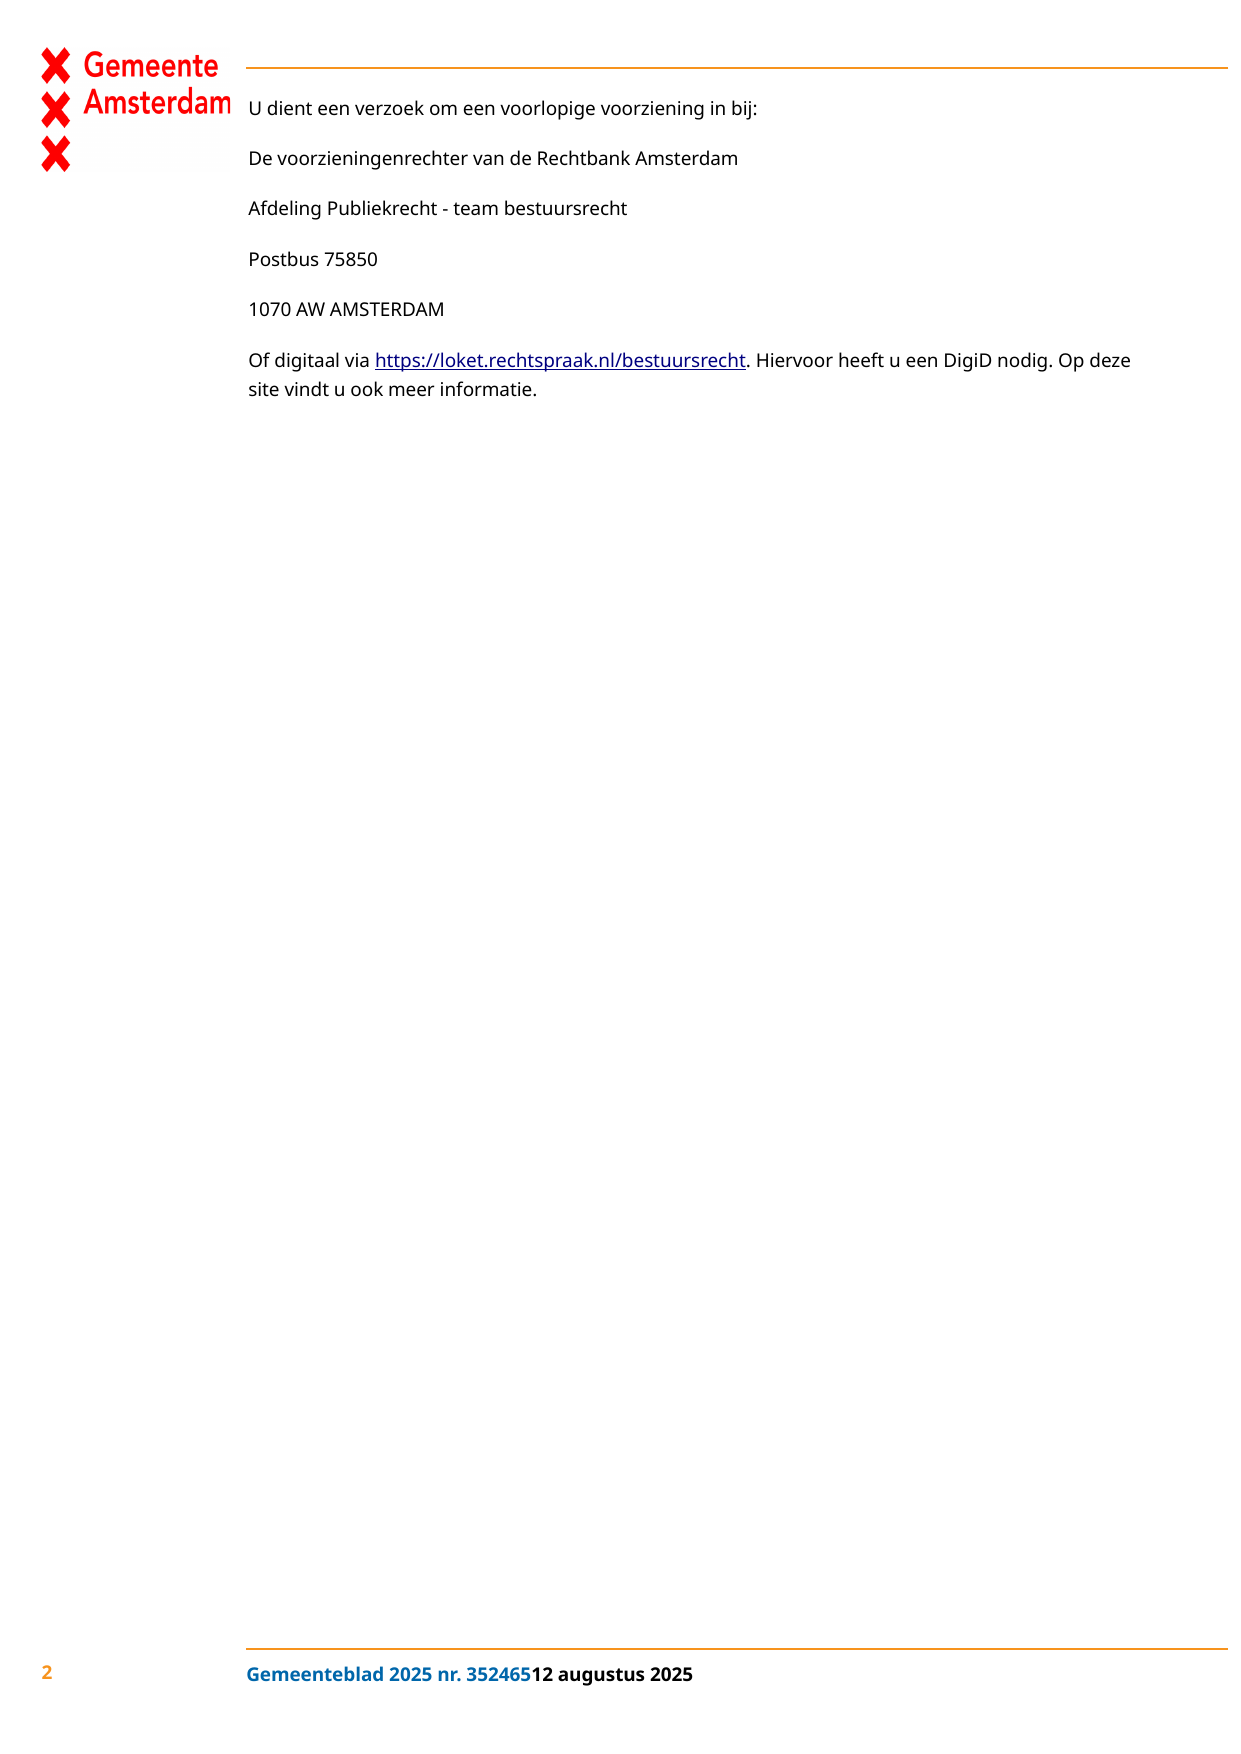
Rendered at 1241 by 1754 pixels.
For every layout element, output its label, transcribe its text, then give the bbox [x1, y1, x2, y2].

text 1070 AW AMSTERDAM [248, 296, 1152, 322]
picture [41, 47, 231, 172]
text U dient een verzoek om een voorlopige voorziening in bij: [248, 95, 1152, 121]
text Of digitaal via https://loket.rechtspraak.nl/bestuursrecht. Hiervoor heeft u een DigiD nodig. Op deze site vindt u ook meer informatie. [248, 347, 1152, 402]
text De voorzieningenrechter van de Rechtbank Amsterdam [248, 145, 1152, 171]
text Afdeling Publiekrecht - team bestuursrecht [248, 196, 1152, 221]
text Postbus 75850 [248, 246, 1152, 272]
